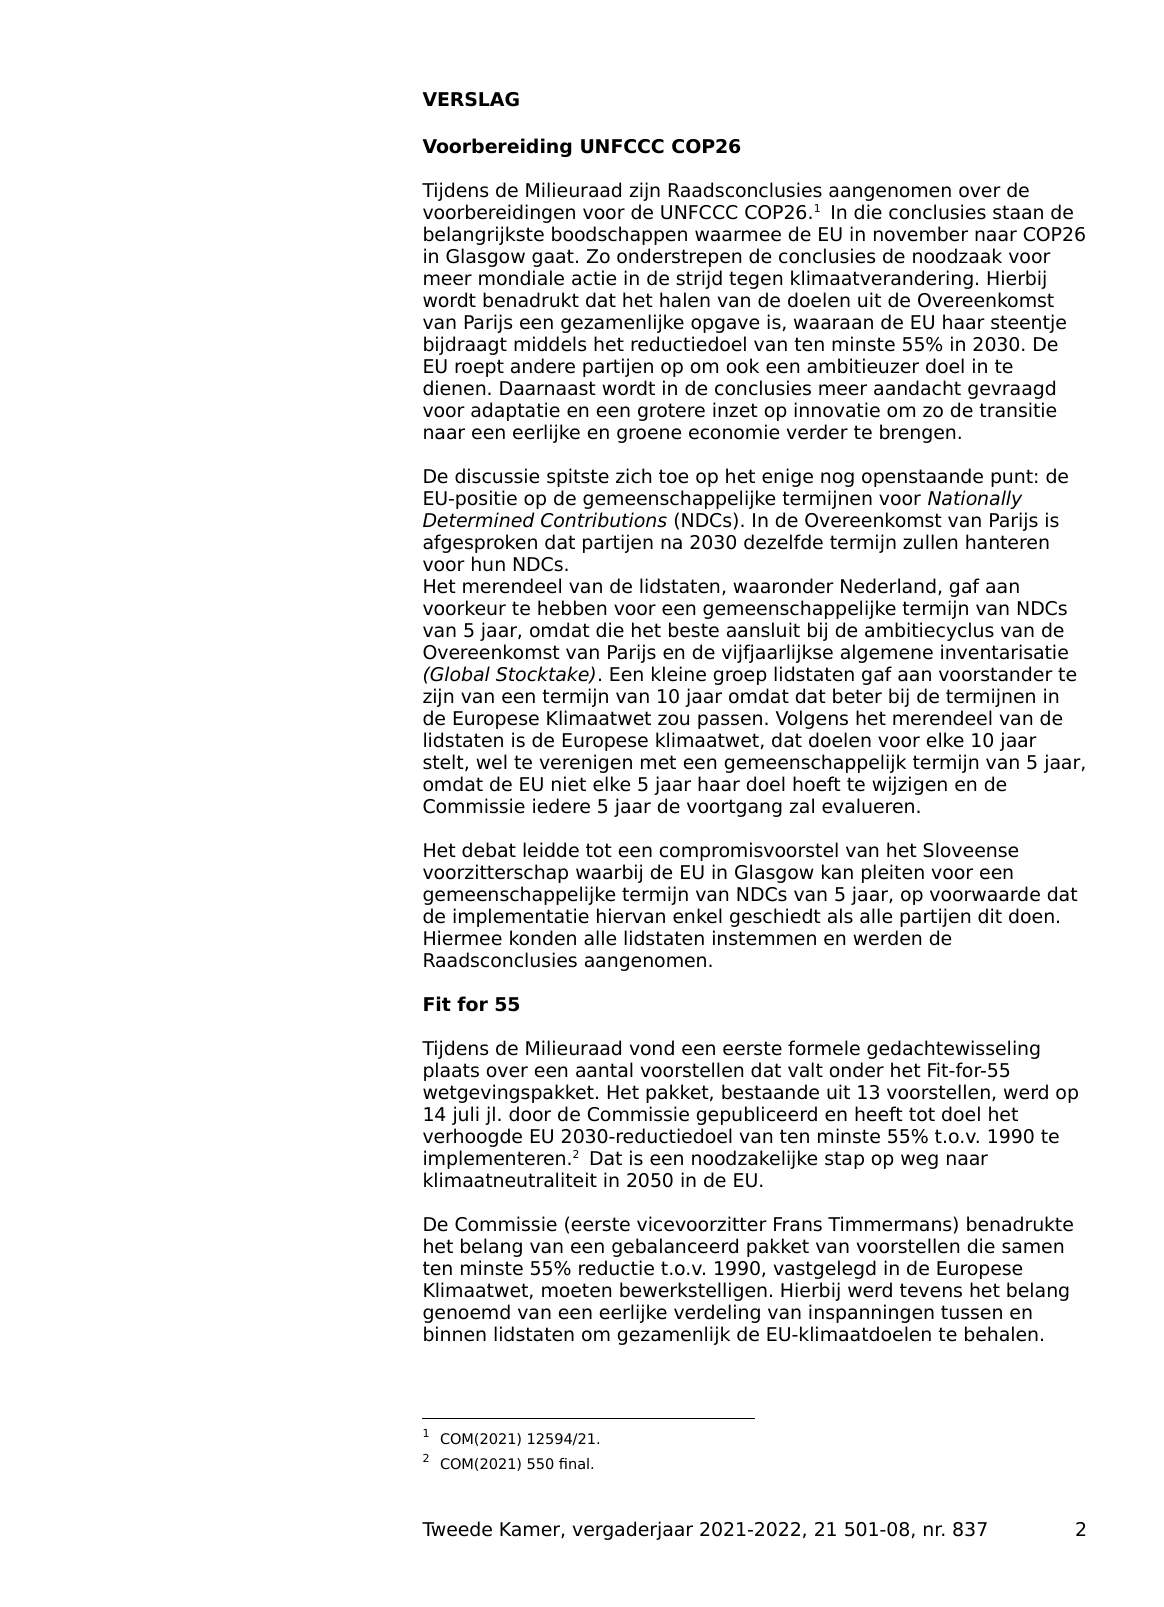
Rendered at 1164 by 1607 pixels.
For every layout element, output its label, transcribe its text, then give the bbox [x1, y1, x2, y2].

subtitle Voorbereiding UNFCCC COP26 [422, 136, 1087, 158]
text De discussie spitste zich toe op het enige nog openstaande punt: de EU-positie op de gemeenschappelijke termijnen voor Nationally Determined Contributions (NDCs). In de Overeenkomst van Parijs is afgesproken dat partijen na 2030 dezelfde termijn zullen hanteren voor hun NDCs. [422, 466, 1087, 576]
text Het debat leidde tot een compromisvoorstel van het Sloveense voorzitterschap waarbij de EU in Glasgow kan pleiten voor een gemeenschappelijke termijn van NDCs van 5 jaar, op voorwaarde dat de implementatie hiervan enkel geschiedt als alle partijen dit doen. Hiermee konden alle lidstaten instemmen en werden de Raadsconclusies aangenomen. [422, 840, 1087, 972]
text COM(2021) 550 final. [422, 1452, 1087, 1474]
text Tijdens de Milieuraad vond een eerste formele gedachtewisseling plaats over een aantal voorstellen dat valt onder het Fit-for-55 wetgevingspakket. Het pakket, bestaande uit 13 voorstellen, werd op 14 juli jl. door de Commissie gepubliceerd en heeft tot doel het verhoogde EU 2030-reductiedoel van ten minste 55% t.o.v. 1990 te implementeren. Dat is een noodzakelijke stap op weg naar klimaatneutraliteit in 2050 in de EU. [422, 1038, 1087, 1192]
text Het merendeel van de lidstaten, waaronder Nederland, gaf aan voorkeur te hebben voor een gemeenschappelijke termijn van NDCs van 5 jaar, omdat die het beste aansluit bij de ambitiecyclus van de Overeenkomst van Parijs en de vijfjaarlijkse algemene inventarisatie (Global Stocktake). Een kleine groep lidstaten gaf aan voorstander te zijn van een termijn van 10 jaar omdat dat beter bij de termijnen in de Europese Klimaatwet zou passen. Volgens het merendeel van de lidstaten is de Europese klimaatwet, dat doelen voor elke 10 jaar stelt, wel te verenigen met een gemeenschappelijk termijn van 5 jaar, omdat de EU niet elke 5 jaar haar doel hoeft te wijzigen en de Commissie iedere 5 jaar de voortgang zal evalueren. [422, 576, 1087, 818]
subtitle VERSLAG [422, 89, 1087, 111]
subtitle Fit for 55 [422, 994, 1087, 1016]
text De Commissie (eerste vicevoorzitter Frans Timmermans) benadrukte het belang van een gebalanceerd pakket van voorstellen die samen ten minste 55% reductie t.o.v. 1990, vastgelegd in de Europese Klimaatwet, moeten bewerkstelligen. Hierbij werd tevens het belang genoemd van een eerlijke verdeling van inspanningen tussen en binnen lidstaten om gezamenlijk de EU-klimaatdoelen te behalen. [422, 1214, 1087, 1346]
text COM(2021) 12594/21. [422, 1427, 1087, 1449]
text Tijdens de Milieuraad zijn Raadsconclusies aangenomen over de voorbereidingen voor de UNFCCC COP26. In die conclusies staan de belangrijkste boodschappen waarmee de EU in november naar COP26 in Glasgow gaat. Zo onderstrepen de conclusies de noodzaak voor meer mondiale actie in de strijd tegen klimaatverandering. Hierbij wordt benadrukt dat het halen van de doelen uit de Overeenkomst van Parijs een gezamenlijke opgave is, waaraan de EU haar steentje bijdraagt middels het reductiedoel van ten minste 55% in 2030. De EU roept andere partijen op om ook een ambitieuzer doel in te dienen. Daarnaast wordt in de conclusies meer aandacht gevraagd voor adaptatie en een grotere inzet op innovatie om zo de transitie naar een eerlijke en groene economie verder te brengen. [422, 180, 1087, 444]
